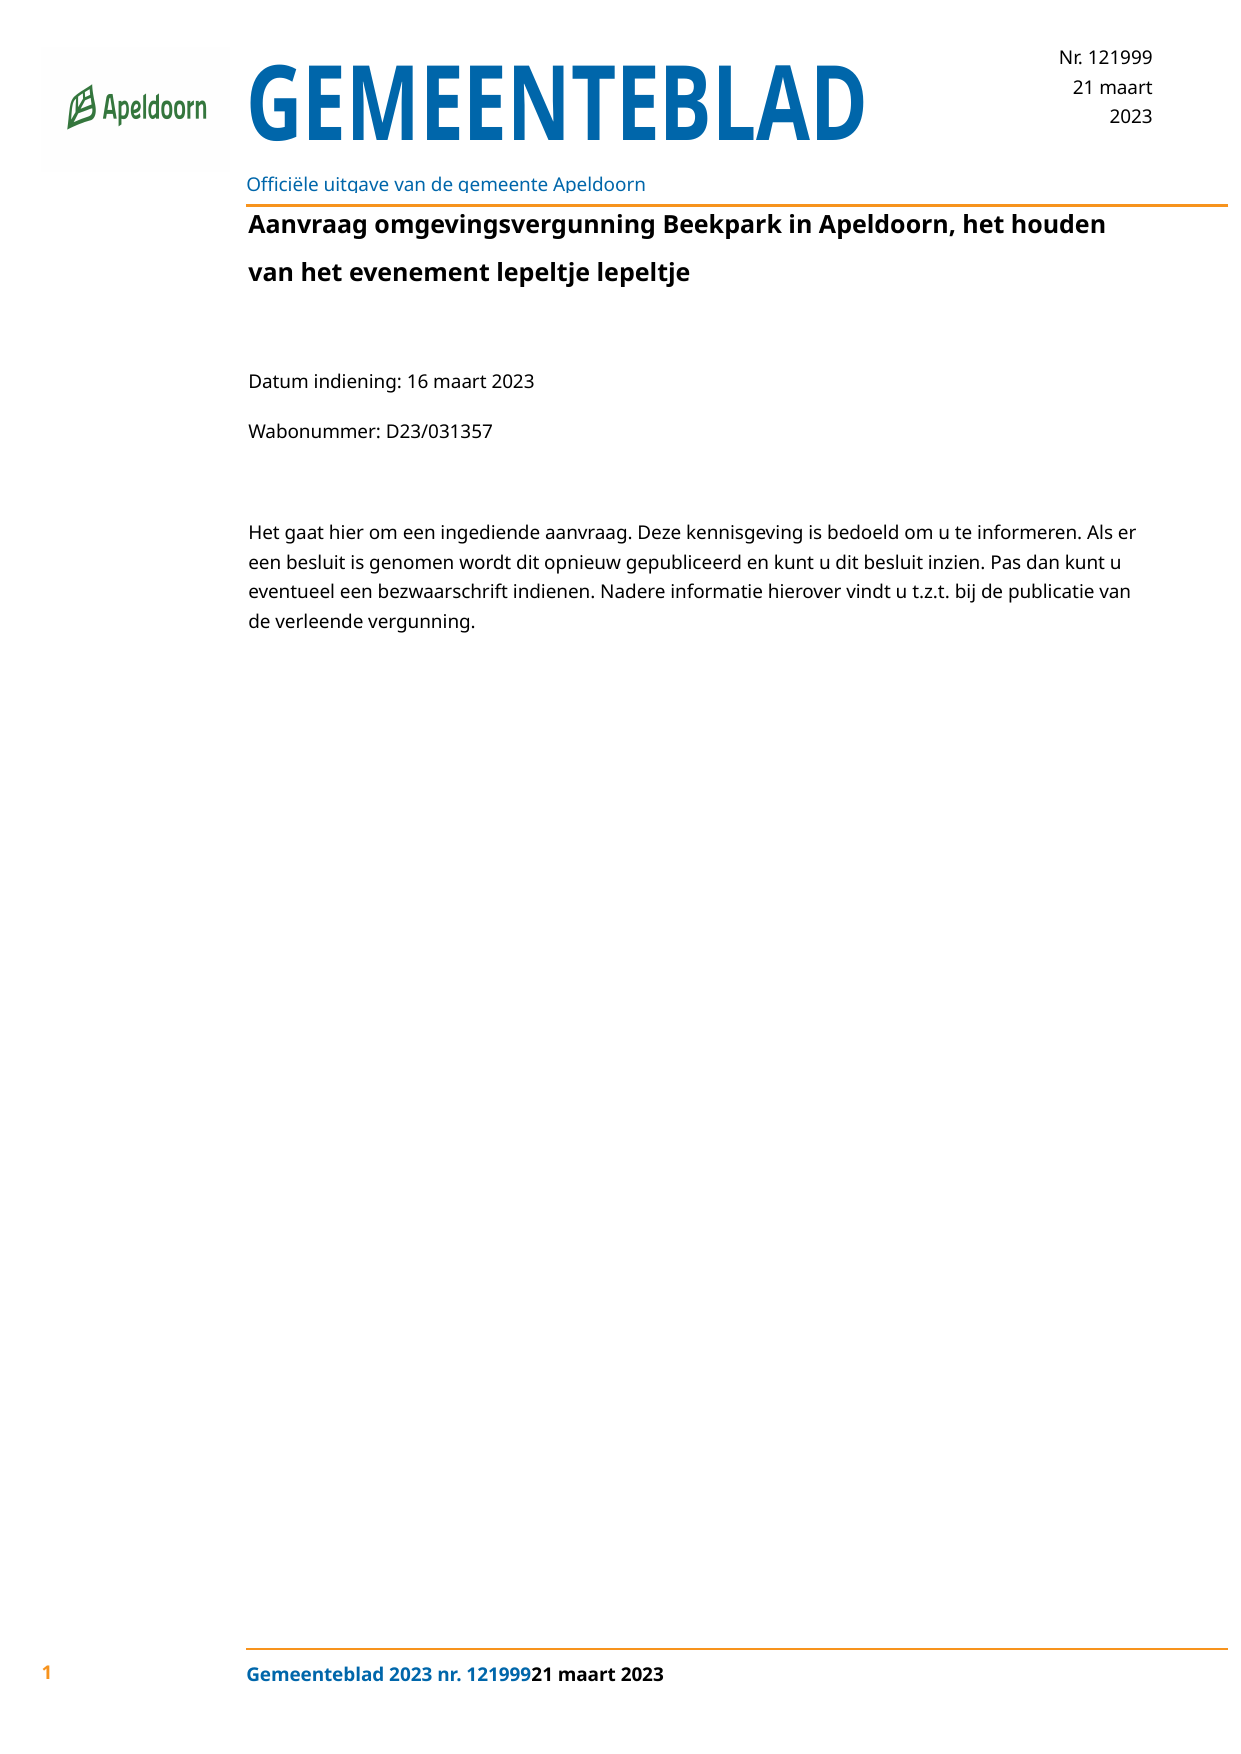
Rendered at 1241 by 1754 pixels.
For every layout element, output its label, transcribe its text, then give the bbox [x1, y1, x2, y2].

picture [41, 47, 231, 172]
text Aanvraag omgevingsvergunning Beekpark in Apeldoorn, het houden van het evenement lepeltje lepeltje [248, 207, 1152, 288]
text Het gaat hier om een ingediende aanvraag. Deze kennisgeving is bedoeld om u te informeren. Als er een besluit is genomen wordt dit opnieuw gepubliceerd en kunt u dit besluit inzien. Pas dan kunt u eventueel een bezwaarschrift indienen. Nadere informatie hierover vindt u t.z.t. bij de publicatie van de verleende vergunning. [248, 519, 1152, 634]
text Datum indiening: 16 maart 2023 [248, 368, 1152, 394]
text Wabonummer: D23/031357 [248, 419, 1152, 444]
